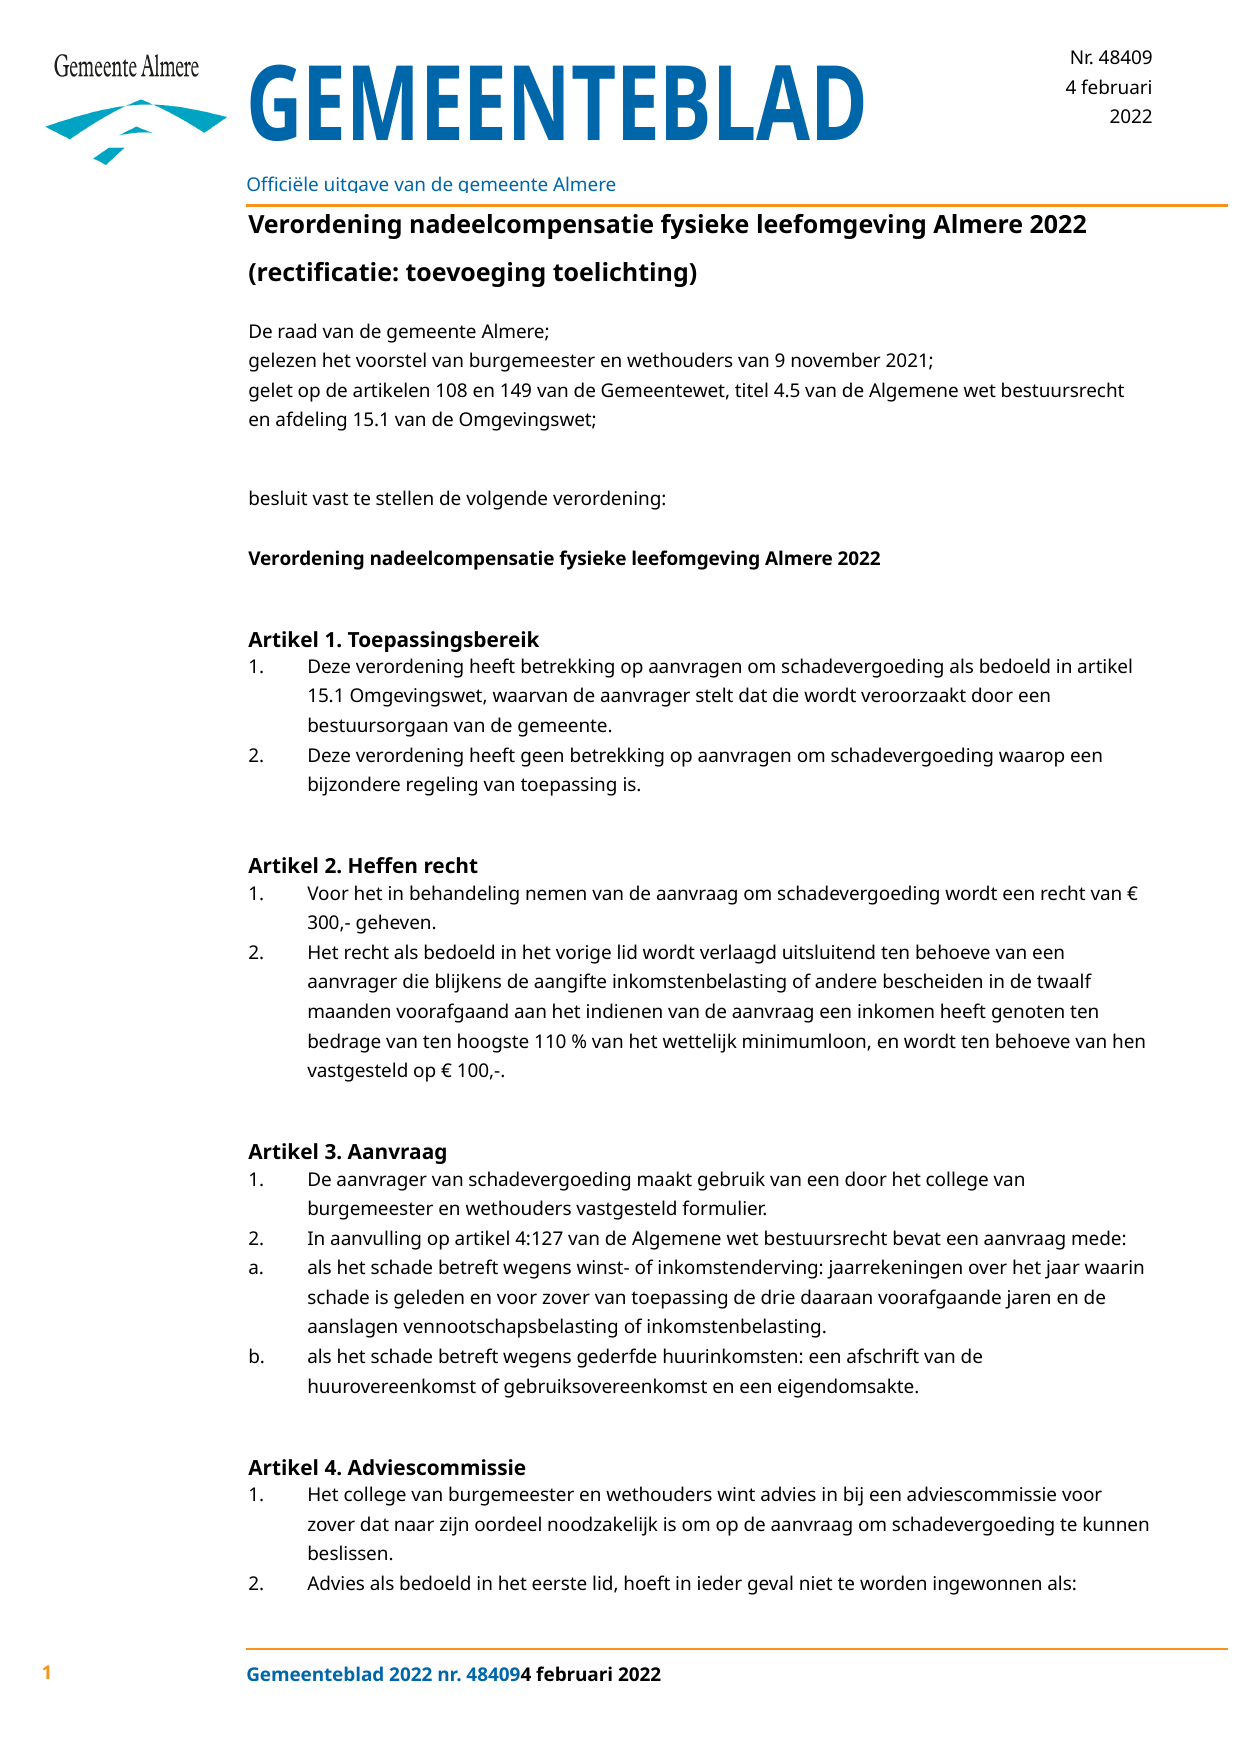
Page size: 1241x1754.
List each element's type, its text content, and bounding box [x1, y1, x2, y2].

text Artikel 1. Toepassingsbereik [248, 625, 1152, 653]
list Deze verordening heeft geen betrekking op aanvragen om schadevergoeding waarop een bijzondere regeling van toepassing is. [248, 742, 1152, 797]
list Het college van burgemeester en wethouders wint advies in bij een adviescommissie voor zover dat naar zijn oordeel noodzakelijk is om op de aanvraag om schadevergoeding te kunnen beslissen. [248, 1481, 1152, 1566]
list Deze verordening heeft betrekking op aanvragen om schadevergoeding als bedoeld in artikel 15.1 Omgevingswet, waarvan de aanvrager stelt dat die wordt veroorzaakt door een bestuursorgaan van de gemeente. [248, 653, 1152, 738]
text Artikel 3. Aanvraag [248, 1137, 1152, 1166]
list Advies als bedoeld in het eerste lid, hoeft in ieder geval niet te worden ingewonnen als: [248, 1570, 1152, 1596]
text De raad van de gemeente Almere; [248, 318, 1152, 344]
text Verordening nadeelcompensatie fysieke leefomgeving Almere 2022 [248, 545, 1152, 570]
picture [41, 47, 231, 172]
list De aanvrager van schadevergoeding maakt gebruik van een door het college van burgemeester en wethouders vastgesteld formulier. [248, 1166, 1152, 1221]
list In aanvulling op artikel 4:127 van de Algemene wet bestuursrecht bevat een aanvraag mede: [248, 1225, 1152, 1251]
text Artikel 2. Heffen recht [248, 851, 1152, 880]
text besluit vast te stellen de volgende verordening: [248, 486, 1152, 511]
text gelet op de artikelen 108 en 149 van de Gemeentewet, titel 4.5 van de Algemene wet bestuursrecht en afdeling 15.1 van de Omgevingswet; [248, 377, 1152, 432]
text Verordening nadeelcompensatie fysieke leefomgeving Almere 2022 (rectificatie: toevoeging toelichting) [248, 207, 1152, 288]
text Artikel 4. Adviescommissie [248, 1453, 1152, 1481]
text gelezen het voorstel van burgemeester en wethouders van 9 november 2021; [248, 347, 1152, 373]
list als het schade betreft wegens winst- of inkomstenderving: jaarrekeningen over het jaar waarin schade is geleden en voor zover van toepassing de drie daaraan voorafgaande jaren en de aanslagen vennootschapsbelasting of inkomstenbelasting. [248, 1254, 1152, 1339]
list Het recht als bedoeld in het vorige lid wordt verlaagd uitsluitend ten behoeve van een aanvrager die blijkens de aangifte inkomstenbelasting of andere bescheiden in de twaalf maanden voorafgaand aan het indienen van de aanvraag een inkomen heeft genoten ten bedrage van ten hoogste 110 % van het wettelijk minimumloon, en wordt ten behoeve van hen vastgesteld op € 100,-. [248, 939, 1152, 1083]
list als het schade betreft wegens gederfde huurinkomsten: een afschrift van de huurovereenkomst of gebruiksovereenkomst en een eigendomsakte. [248, 1343, 1152, 1399]
list Voor het in behandeling nemen van de aanvraag om schadevergoeding wordt een recht van € 300,- geheven. [248, 880, 1152, 935]
